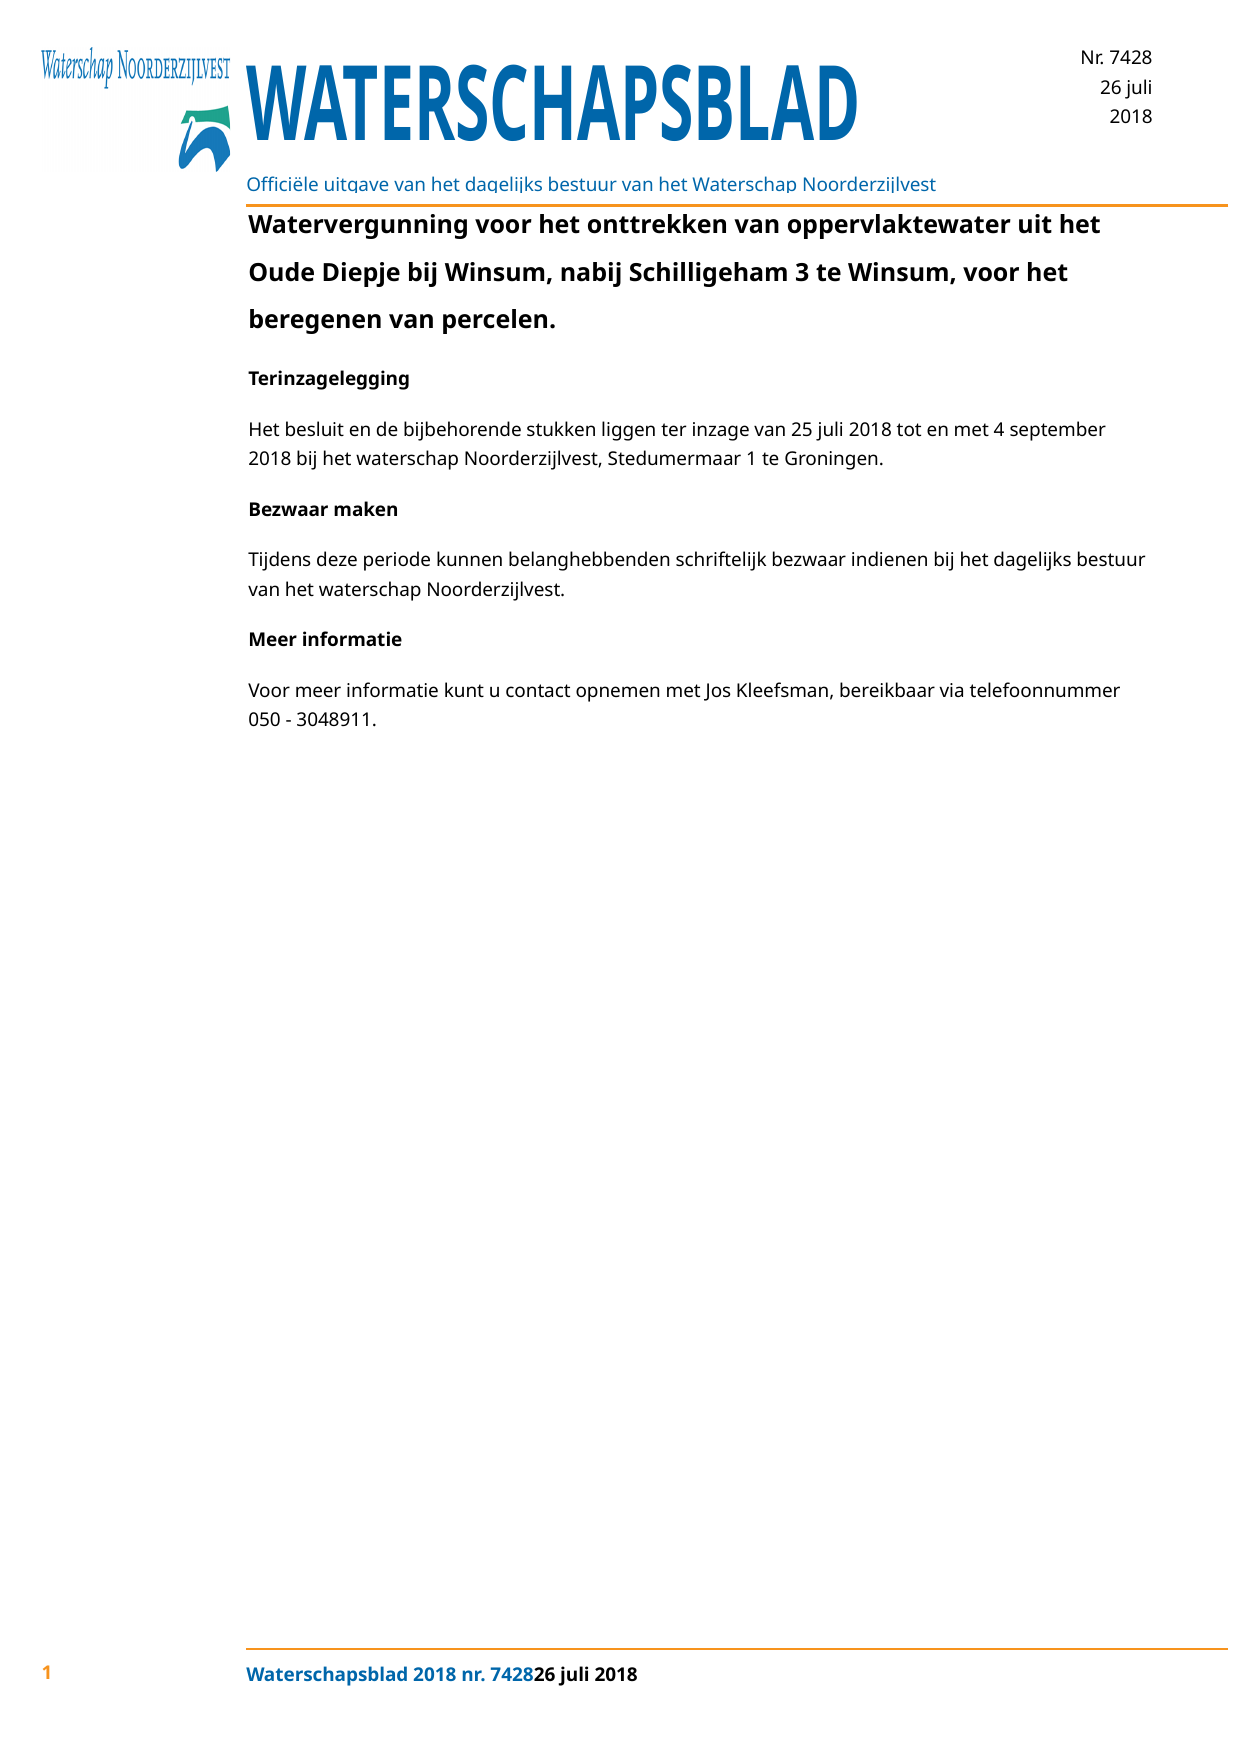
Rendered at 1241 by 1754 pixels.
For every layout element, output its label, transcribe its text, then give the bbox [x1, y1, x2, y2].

text Bezwaar maken [248, 496, 1152, 522]
text Voor meer informatie kunt u contact opnemen met Jos Kleefsman, bereikbaar via telefoonnummer 050 - 3048911. [248, 677, 1152, 732]
text Het besluit en de bijbehorende stukken liggen ter inzage van 25 juli 2018 tot en met 4 september 2018 bij het waterschap Noorderzijlvest, Stedumermaar 1 te Groningen. [248, 416, 1152, 471]
text Tijdens deze periode kunnen belanghebbenden schriftelijk bezwaar indienen bij het dagelijks bestuur van het waterschap Noorderzijlvest. [248, 546, 1152, 602]
text Terinzagelegging [248, 366, 1152, 391]
text Meer informatie [248, 626, 1152, 652]
text Watervergunning voor het onttrekken van oppervlaktewater uit het Oude Diepje bij Winsum, nabij Schilligeham 3 te Winsum, voor het beregenen van percelen. [248, 207, 1152, 336]
picture [41, 47, 231, 172]
